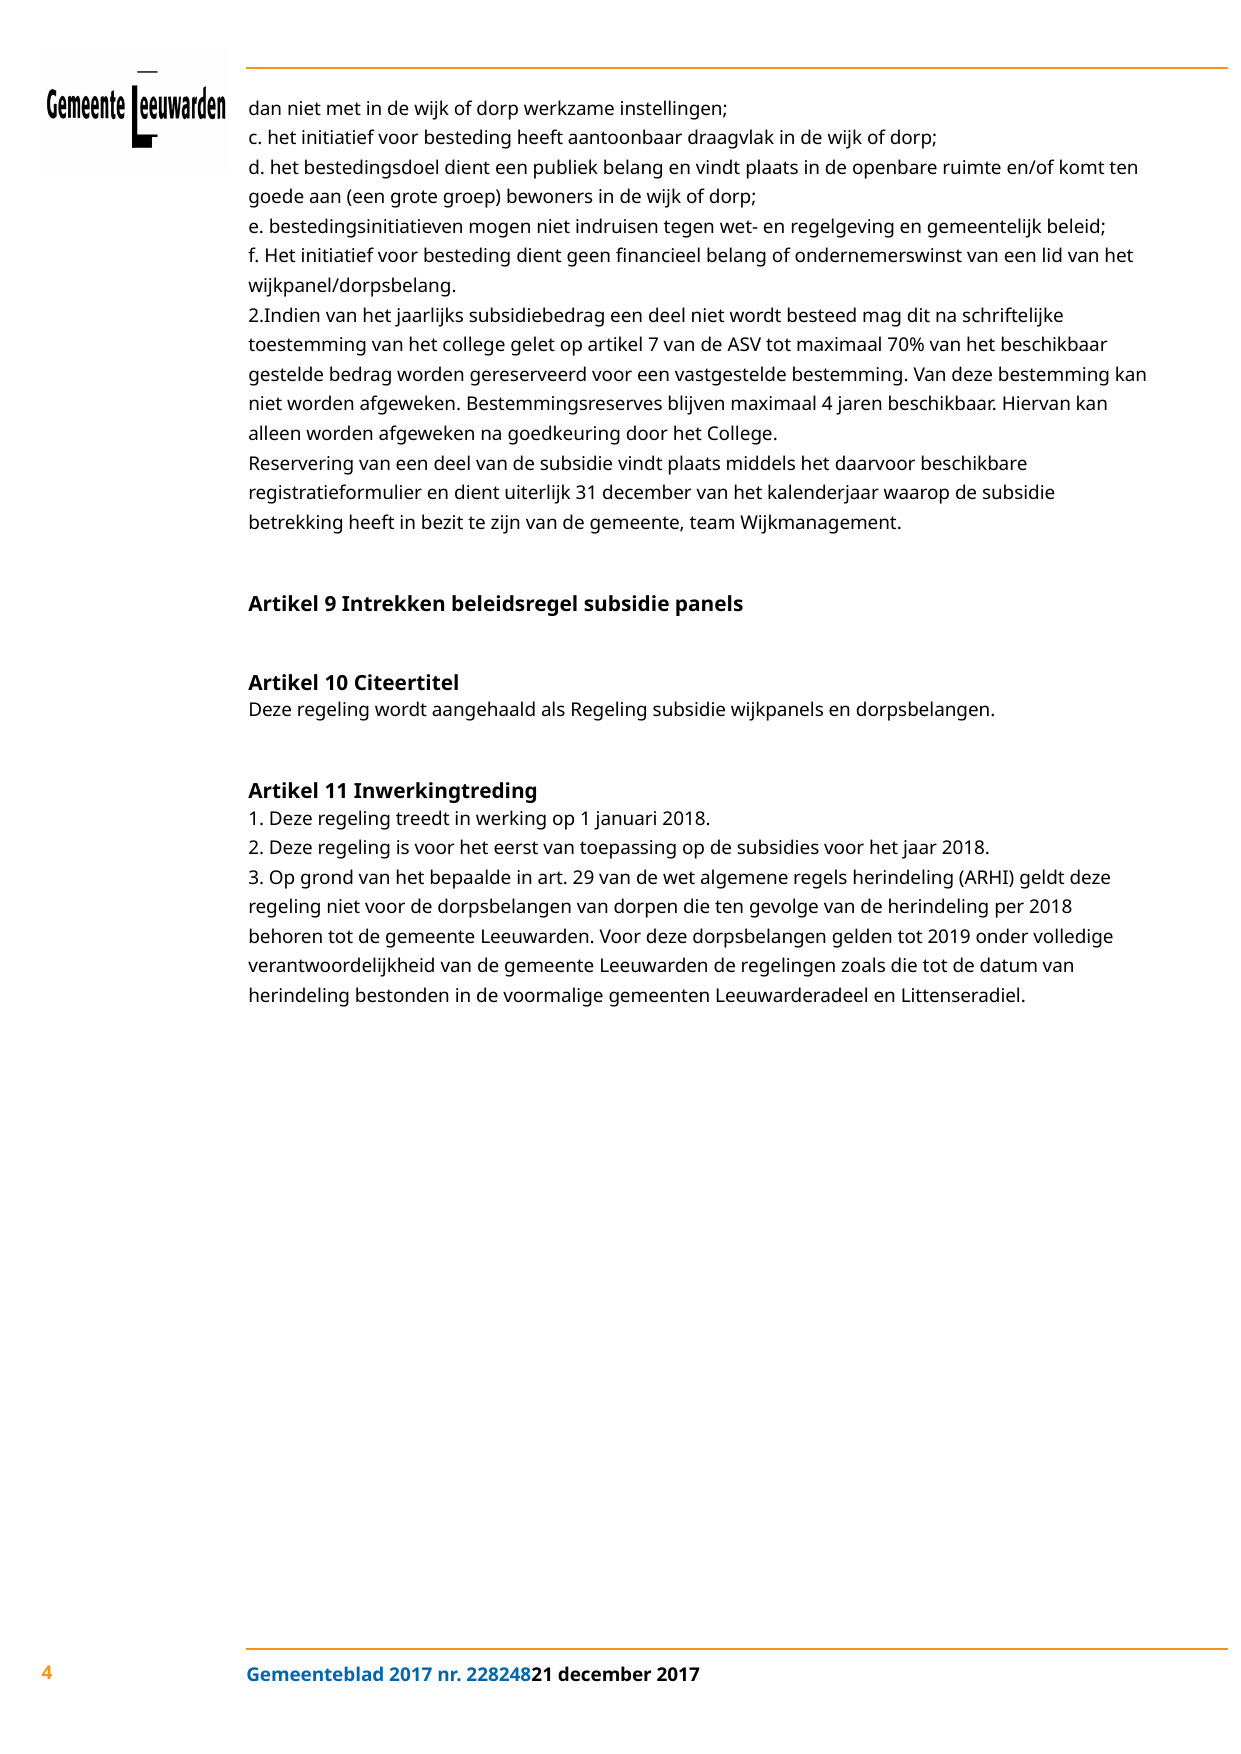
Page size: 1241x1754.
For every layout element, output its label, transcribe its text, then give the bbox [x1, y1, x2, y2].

text Artikel 11 Inwerkingtreding [248, 776, 1152, 805]
text c. het initiatief voor besteding heeft aantoonbaar draagvlak in de wijk of dorp; [248, 124, 1152, 150]
text e. bestedingsinitiatieven mogen niet indruisen tegen wet- en regelgeving en gemeentelijk beleid; [248, 213, 1152, 239]
text d. het bestedingsdoel dient een publiek belang en vindt plaats in de openbare ruimte en/of komt ten goede aan (een grote groep) bewoners in de wijk of dorp; [248, 154, 1152, 209]
picture [41, 47, 231, 172]
text Reservering van een deel van de subsidie vindt plaats middels het daarvoor beschikbare registratieformulier en dient uiterlijk 31 december van het kalenderjaar waarop de subsidie betrekking heeft in bezit te zijn van de gemeente, team Wijkmanagement. [248, 450, 1152, 535]
text Deze regeling wordt aangehaald als Regeling subsidie wijkpanels en dorpsbelangen. [248, 696, 1152, 722]
text 2. Deze regeling is voor het eerst van toepassing op de subsidies voor het jaar 2018. [248, 834, 1152, 860]
text Artikel 10 Citeertitel [248, 668, 1152, 696]
text 2.Indien van het jaarlijks subsidiebedrag een deel niet wordt besteed mag dit na schriftelijke toestemming van het college gelet op artikel 7 van de ASV tot maximaal 70% van het beschikbaar gestelde bedrag worden gereserveerd voor een vastgestelde bestemming. Van deze bestemming kan niet worden afgeweken. Bestemmingsreserves blijven maximaal 4 jaren beschikbaar. Hiervan kan alleen worden afgeweken na goedkeuring door het College. [248, 302, 1152, 446]
text f. Het initiatief voor besteding dient geen financieel belang of ondernemerswinst van een lid van het wijkpanel/dorpsbelang. [248, 243, 1152, 298]
text 3. Op grond van het bepaalde in art. 29 van de wet algemene regels herindeling (ARHI) geldt deze regeling niet voor de dorpsbelangen van dorpen die ten gevolge van de herindeling per 2018 behoren tot de gemeente Leeuwarden. Voor deze dorpsbelangen gelden tot 2019 onder volledige verantwoordelijkheid van de gemeente Leeuwarden de regelingen zoals die tot de datum van herindeling bestonden in de voormalige gemeenten Leeuwarderadeel en Littenseradiel. [248, 864, 1152, 1008]
text Artikel 9 Intrekken beleidsregel subsidie panels [248, 589, 1152, 617]
text dan niet met in de wijk of dorp werkzame instellingen; [248, 95, 1152, 121]
text 1. Deze regeling treedt in werking op 1 januari 2018. [248, 805, 1152, 830]
